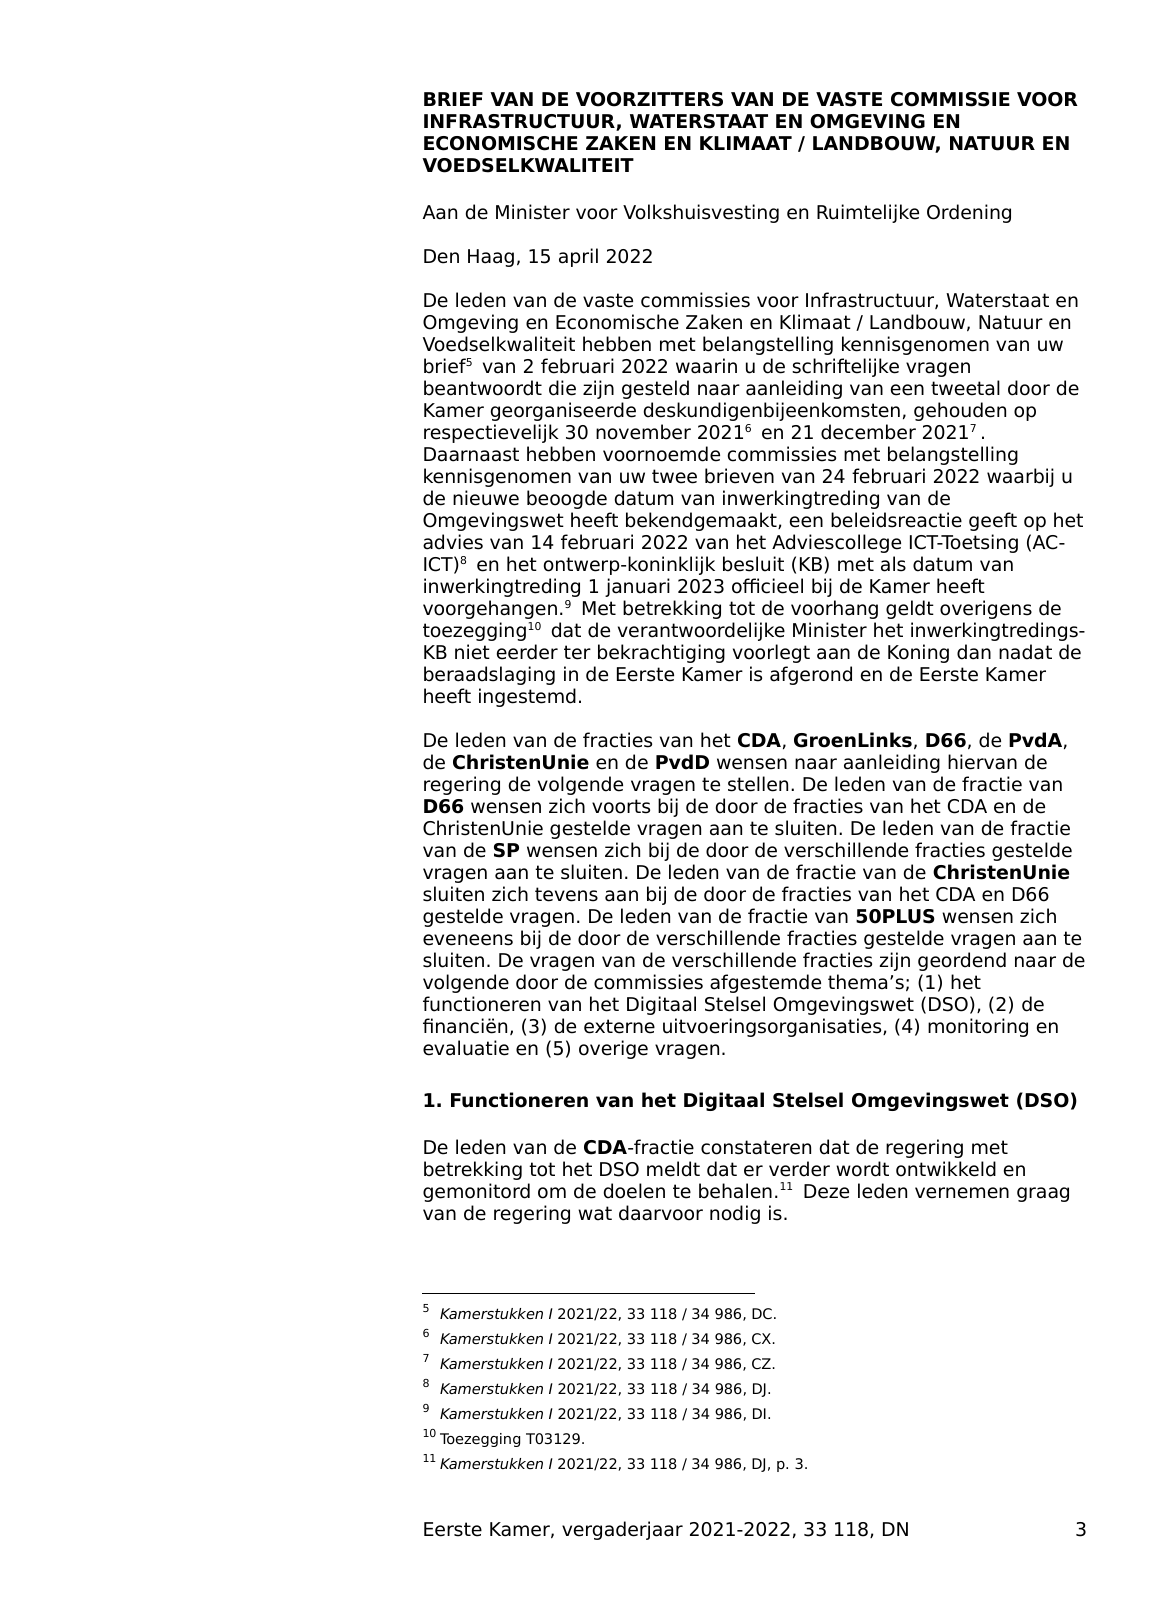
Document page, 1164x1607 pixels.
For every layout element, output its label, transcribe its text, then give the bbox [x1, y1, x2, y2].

text Kamerstukken I 2021/22, 33 118 / 34 986, DC. [422, 1302, 1087, 1324]
subtitle 1. Functioneren van het Digitaal Stelsel Omgevingswet (DSO) [422, 1090, 1087, 1112]
text Den Haag, 15 april 2022 [422, 246, 1087, 268]
text Kamerstukken I 2021/22, 33 118 / 34 986, CX. [422, 1327, 1087, 1349]
text De leden van de vaste commissies voor Infrastructuur, Waterstaat en Omgeving en Economische Zaken en Klimaat / Landbouw, Natuur en Voedselkwaliteit hebben met belangstelling kennisgenomen van uw brief van 2 februari 2022 waarin u de schriftelijke vragen beantwoordt die zijn gesteld naar aanleiding van een tweetal door de Kamer georganiseerde deskundigenbijeenkomsten, gehouden op respectievelijk 30 november 2021 en 21 december 2021. Daarnaast hebben voornoemde commissies met belangstelling kennisgenomen van uw twee brieven van 24 februari 2022 waarbij u de nieuwe beoogde datum van inwerkingtreding van de Omgevingswet heeft bekendgemaakt, een beleidsreactie geeft op het advies van 14 februari 2022 van het Adviescollege ICT-Toetsing (AC-ICT) en het ontwerp-koninklijk besluit (KB) met als datum van inwerkingtreding 1 januari 2023 officieel bij de Kamer heeft voorgehangen. Met betrekking tot de voorhang geldt overigens de toezegging dat de verantwoordelijke Minister het inwerkingtredings-KB niet eerder ter bekrachtiging voorlegt aan de Koning dan nadat de beraadslaging in de Eerste Kamer is afgerond en de Eerste Kamer heeft ingestemd. [422, 290, 1087, 708]
text Kamerstukken I 2021/22, 33 118 / 34 986, DI. [422, 1402, 1087, 1424]
text De leden van de fracties van het CDA, GroenLinks, D66, de PvdA, de ChristenUnie en de PvdD wensen naar aanleiding hiervan de regering de volgende vragen te stellen. De leden van de fractie van D66 wensen zich voorts bij de door de fracties van het CDA en de ChristenUnie gestelde vragen aan te sluiten. De leden van de fractie van de SP wensen zich bij de door de verschillende fracties gestelde vragen aan te sluiten. De leden van de fractie van de ChristenUnie sluiten zich tevens aan bij de door de fracties van het CDA en D66 gestelde vragen. De leden van de fractie van 50PLUS wensen zich eveneens bij de door de verschillende fracties gestelde vragen aan te sluiten. De vragen van de verschillende fracties zijn geordend naar de volgende door de commissies afgestemde thema’s; (1) het functioneren van het Digitaal Stelsel Omgevingswet (DSO), (2) de financiën, (3) de externe uitvoeringsorganisaties, (4) monitoring en evaluatie en (5) overige vragen. [422, 730, 1087, 1060]
text Toezegging T03129. [422, 1427, 1087, 1449]
text De leden van de CDA-fractie constateren dat de regering met betrekking tot het DSO meldt dat er verder wordt ontwikkeld en gemonitord om de doelen te behalen. Deze leden vernemen graag van de regering wat daarvoor nodig is. [422, 1137, 1087, 1225]
text Kamerstukken I 2021/22, 33 118 / 34 986, DJ. [422, 1377, 1087, 1399]
subtitle BRIEF VAN DE VOORZITTERS VAN DE VASTE COMMISSIE VOOR INFRASTRUCTUUR, WATERSTAAT EN OMGEVING EN ECONOMISCHE ZAKEN EN KLIMAAT / LANDBOUW, NATUUR EN VOEDSELKWALITEIT [422, 89, 1087, 177]
text Kamerstukken I 2021/22, 33 118 / 34 986, DJ, p. 3. [422, 1452, 1087, 1474]
text Aan de Minister voor Volkshuisvesting en Ruimtelijke Ordening [422, 202, 1087, 224]
text Kamerstukken I 2021/22, 33 118 / 34 986, CZ. [422, 1352, 1087, 1374]
